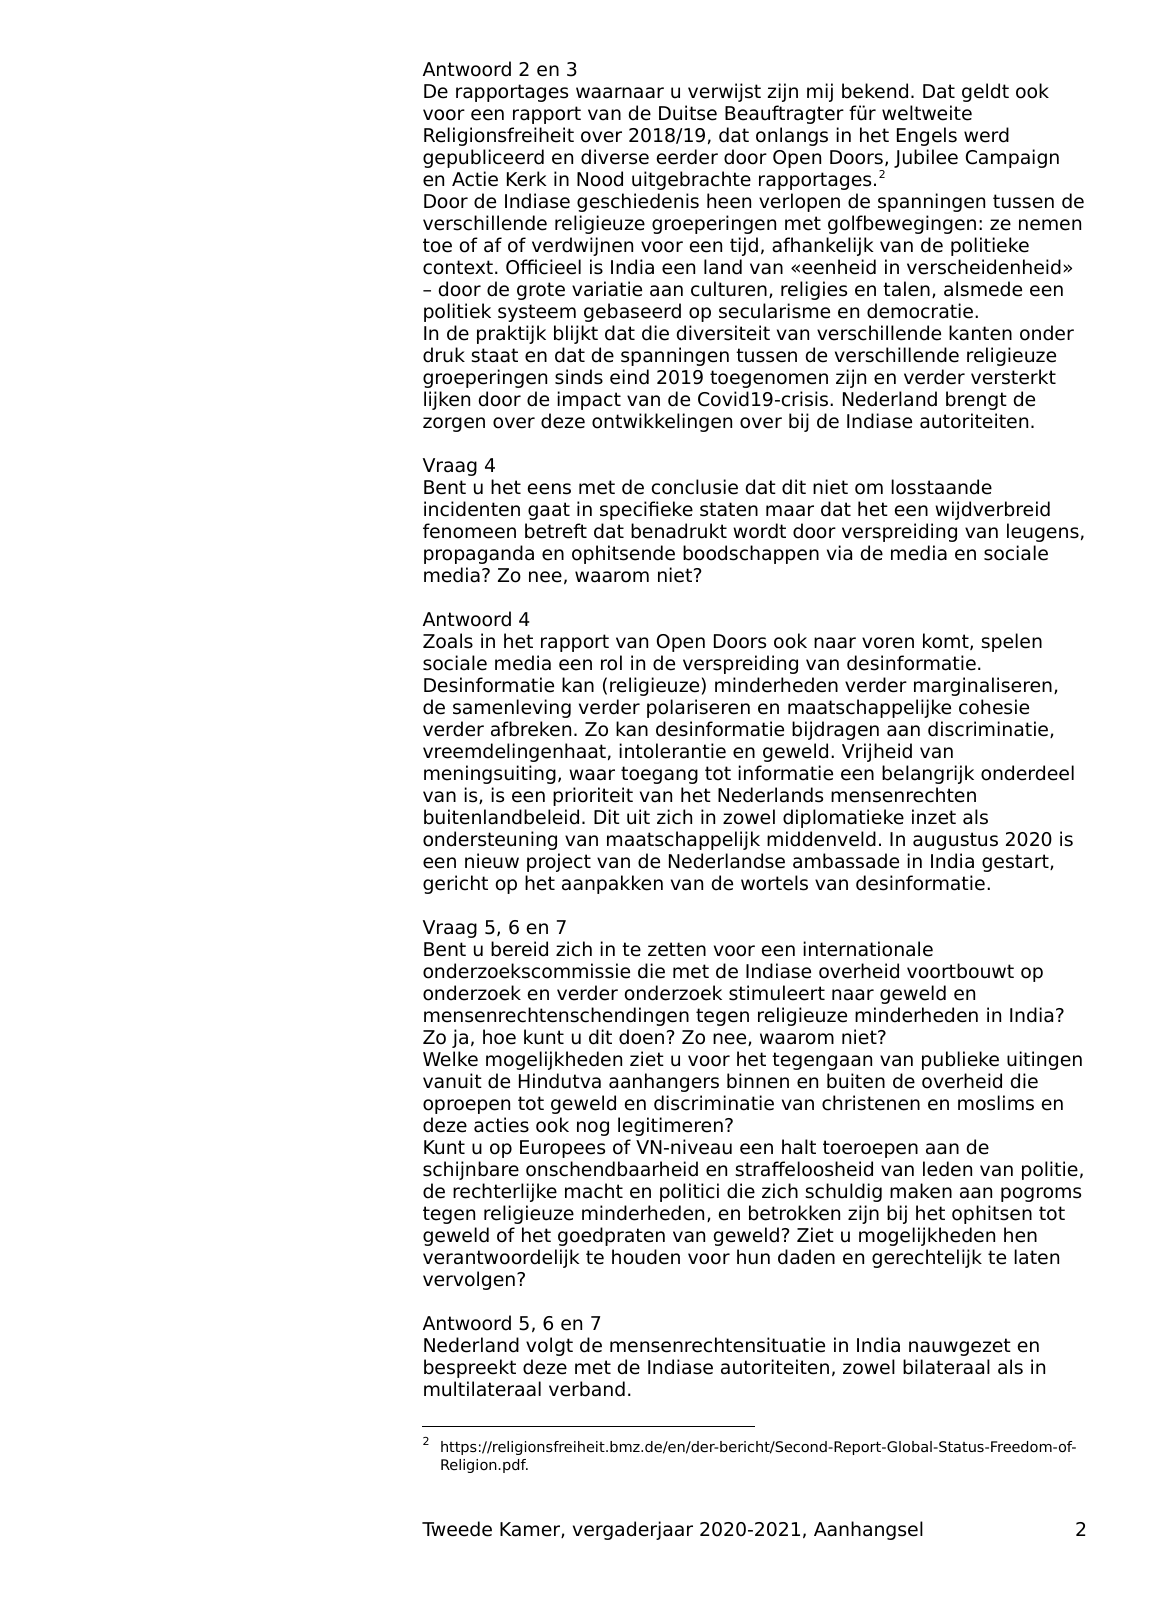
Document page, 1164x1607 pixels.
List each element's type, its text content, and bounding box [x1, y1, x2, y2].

text Kunt u op Europees of VN-niveau een halt toeroepen aan de schijnbare onschendbaarheid en straffeloosheid van leden van politie, de rechterlijke macht en politici die zich schuldig maken aan pogroms tegen religieuze minderheden, en betrokken zijn bij het ophitsen tot geweld of het goedpraten van geweld? Ziet u mogelijkheden hen verantwoordelijk te houden voor hun daden en gerechtelijk te laten vervolgen? [422, 1137, 1087, 1291]
text Welke mogelijkheden ziet u voor het tegengaan van publieke uitingen vanuit de Hindutva aanhangers binnen en buiten de overheid die oproepen tot geweld en discriminatie van christenen en moslims en deze acties ook nog legitimeren? [422, 1049, 1087, 1137]
text Zoals in het rapport van Open Doors ook naar voren komt, spelen sociale media een rol in de verspreiding van desinformatie. Desinformatie kan (religieuze) minderheden verder marginaliseren, de samenleving verder polariseren en maatschappelijke cohesie verder afbreken. Zo kan desinformatie bijdragen aan discriminatie, vreemdelingenhaat, intolerantie en geweld. Vrijheid van meningsuiting, waar toegang tot informatie een belangrijk onderdeel van is, is een prioriteit van het Nederlands mensenrechten buitenlandbeleid. Dit uit zich in zowel diplomatieke inzet als ondersteuning van maatschappelijk middenveld. In augustus 2020 is een nieuw project van de Nederlandse ambassade in India gestart, gericht op het aanpakken van de wortels van desinformatie. [422, 631, 1087, 895]
text Nederland volgt de mensenrechtensituatie in India nauwgezet en bespreekt deze met de Indiase autoriteiten, zowel bilateraal als in multilateraal verband. [422, 1335, 1087, 1401]
text Vraag 5, 6 en 7 [422, 917, 1087, 939]
text In de praktijk blijkt dat die diversiteit van verschillende kanten onder druk staat en dat de spanningen tussen de verschillende religieuze groeperingen sinds eind 2019 toegenomen zijn en verder versterkt lijken door de impact van de Covid19-crisis. Nederland brengt de zorgen over deze ontwikkelingen over bij de Indiase autoriteiten. [422, 323, 1087, 433]
text Bent u bereid zich in te zetten voor een internationale onderzoekscommissie die met de Indiase overheid voortbouwt op onderzoek en verder onderzoek stimuleert naar geweld en mensenrechtenschendingen tegen religieuze minderheden in India? Zo ja, hoe kunt u dit doen? Zo nee, waarom niet? [422, 939, 1087, 1049]
text Door de Indiase geschiedenis heen verlopen de spanningen tussen de verschillende religieuze groeperingen met golfbewegingen: ze nemen toe of af of verdwijnen voor een tijd, afhankelijk van de politieke context. Officieel is India een land van «eenheid in verscheidenheid» – door de grote variatie aan culturen, religies en talen, alsmede een politiek systeem gebaseerd op secularisme en democratie. [422, 191, 1087, 323]
text Antwoord 5, 6 en 7 [422, 1313, 1087, 1335]
text De rapportages waarnaar u verwijst zijn mij bekend. Dat geldt ook voor een rapport van de Duitse Beauftragter für weltweite Religionsfreiheit over 2018/19, dat onlangs in het Engels werd gepubliceerd en diverse eerder door Open Doors, Jubilee Campaign en Actie Kerk in Nood uitgebrachte rapportages. [422, 81, 1087, 191]
text Antwoord 4 [422, 609, 1087, 631]
text Antwoord 2 en 3 [422, 59, 1087, 81]
text Bent u het eens met de conclusie dat dit niet om losstaande incidenten gaat in specifieke staten maar dat het een wijdverbreid fenomeen betreft dat benadrukt wordt door verspreiding van leugens, propaganda en ophitsende boodschappen via de media en sociale media? Zo nee, waarom niet? [422, 477, 1087, 587]
text Vraag 4 [422, 455, 1087, 477]
text https://religionsfreiheit.bmz.de/en/der-bericht/Second-Report-Global-Status-Freedom-of-Religion.pdf. [422, 1435, 1087, 1474]
